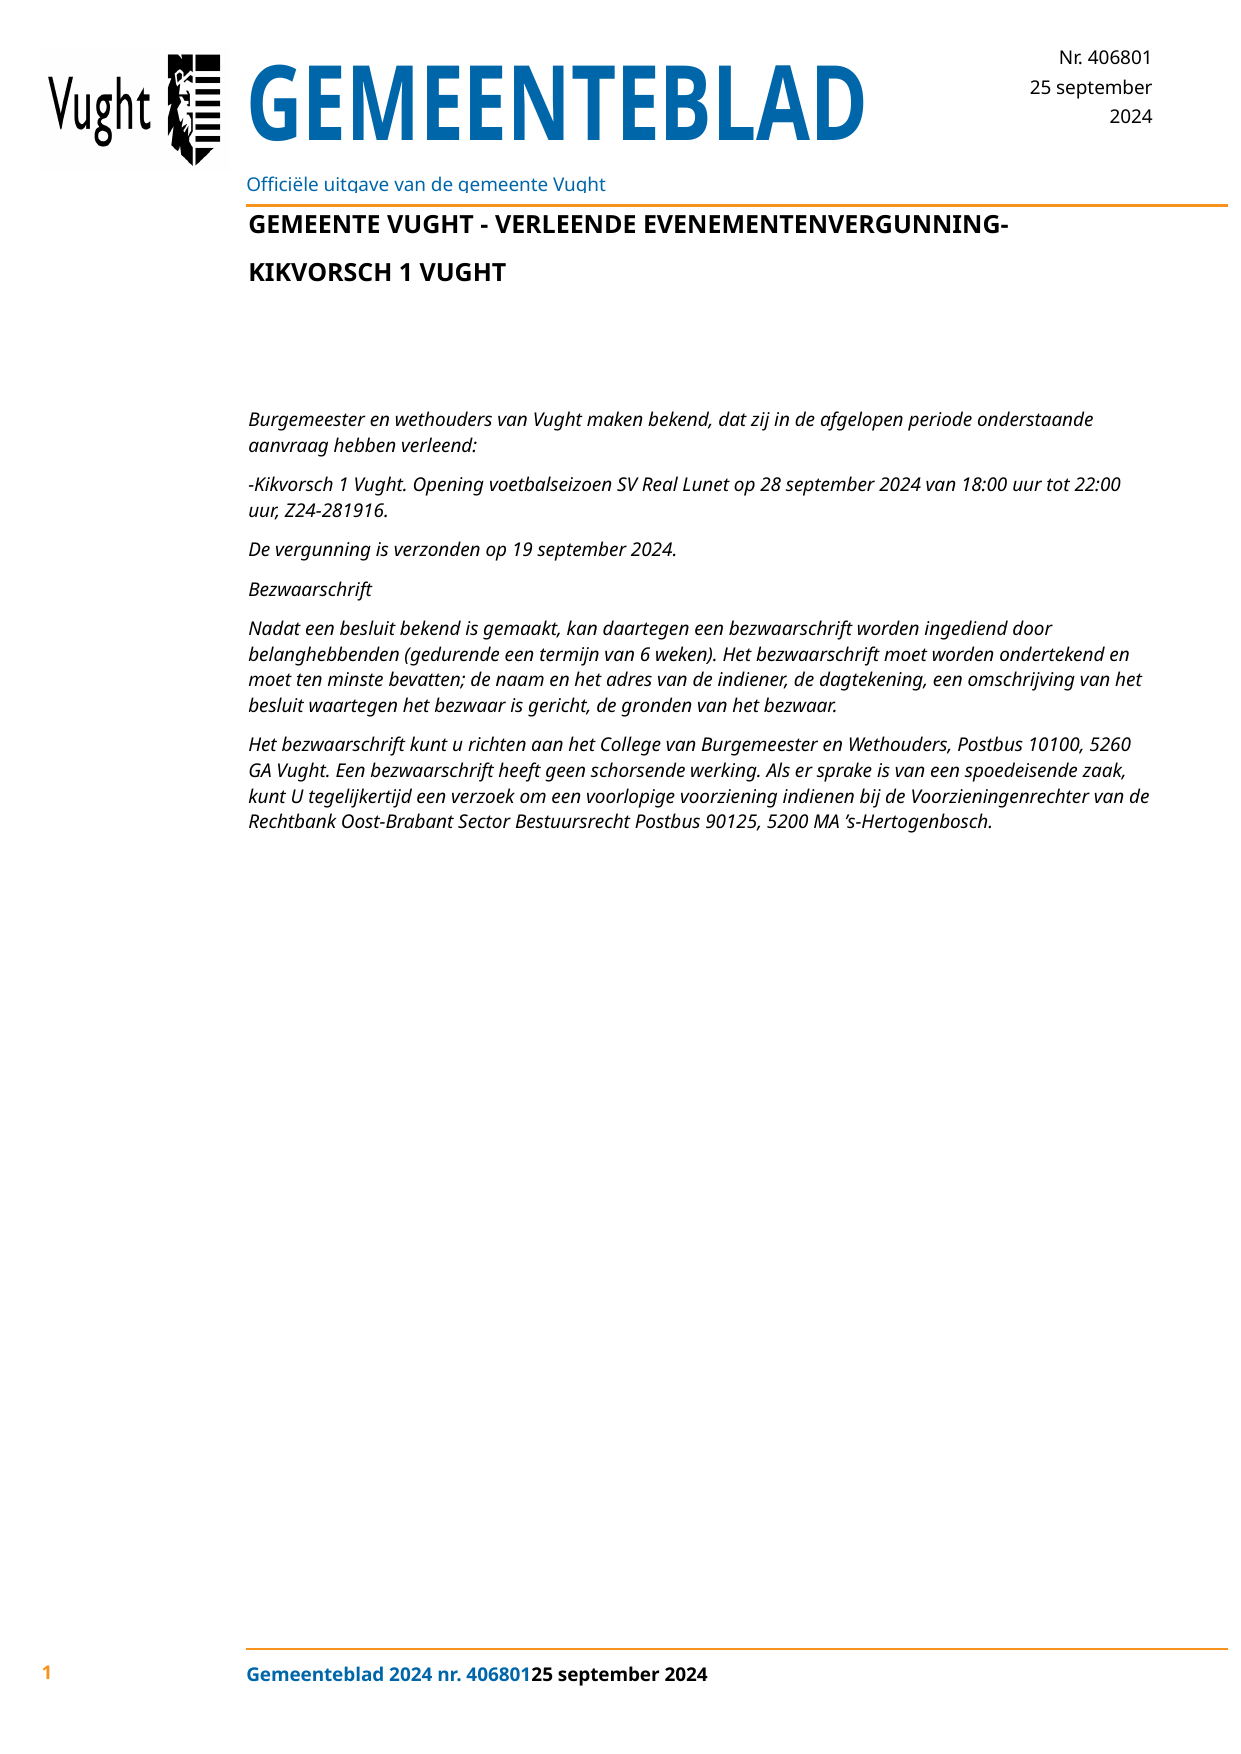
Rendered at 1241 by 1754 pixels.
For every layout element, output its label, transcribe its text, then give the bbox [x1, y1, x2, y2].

picture [41, 47, 231, 172]
text Burgemeester en wethouders van Vught maken bekend, dat zij in de afgelopen periode onderstaande aanvraag hebben verleend: [248, 406, 1152, 458]
text De vergunning is verzonden op 19 september 2024. [248, 536, 1152, 562]
text Nadat een besluit bekend is gemaakt, kan daartegen een bezwaarschrift worden ingediend door belanghebbenden (gedurende een termijn van 6 weken). Het bezwaarschrift moet worden ondertekend en moet ten minste bevatten; de naam en het adres van de indiener, de dagtekening, een omschrijving van het besluit waartegen het bezwaar is gericht, de gronden van het bezwaar. [248, 615, 1152, 718]
text Bezwaarschrift [248, 576, 1152, 601]
text Het bezwaarschrift kunt u richten aan het College van Burgemeester en Wethouders, Postbus 10100, 5260 GA Vught. Een bezwaarschrift heeft geen schorsende werking. Als er sprake is van een spoedeisende zaak, kunt U tegelijkertijd een verzoek om een voorlopige voorziening indienen bij de Voorzieningenrechter van de Rechtbank Oost-Brabant Sector Bestuursrecht Postbus 90125, 5200 MA ’s-Hertogenbosch. [248, 731, 1152, 834]
text -Kikvorsch 1 Vught. Opening voetbalseizoen SV Real Lunet op 28 september 2024 van 18:00 uur tot 22:00 uur, Z24-281916. [248, 471, 1152, 523]
text GEMEENTE VUGHT - VERLEENDE EVENEMENTENVERGUNNING- KIKVORSCH 1 VUGHT [248, 207, 1152, 288]
